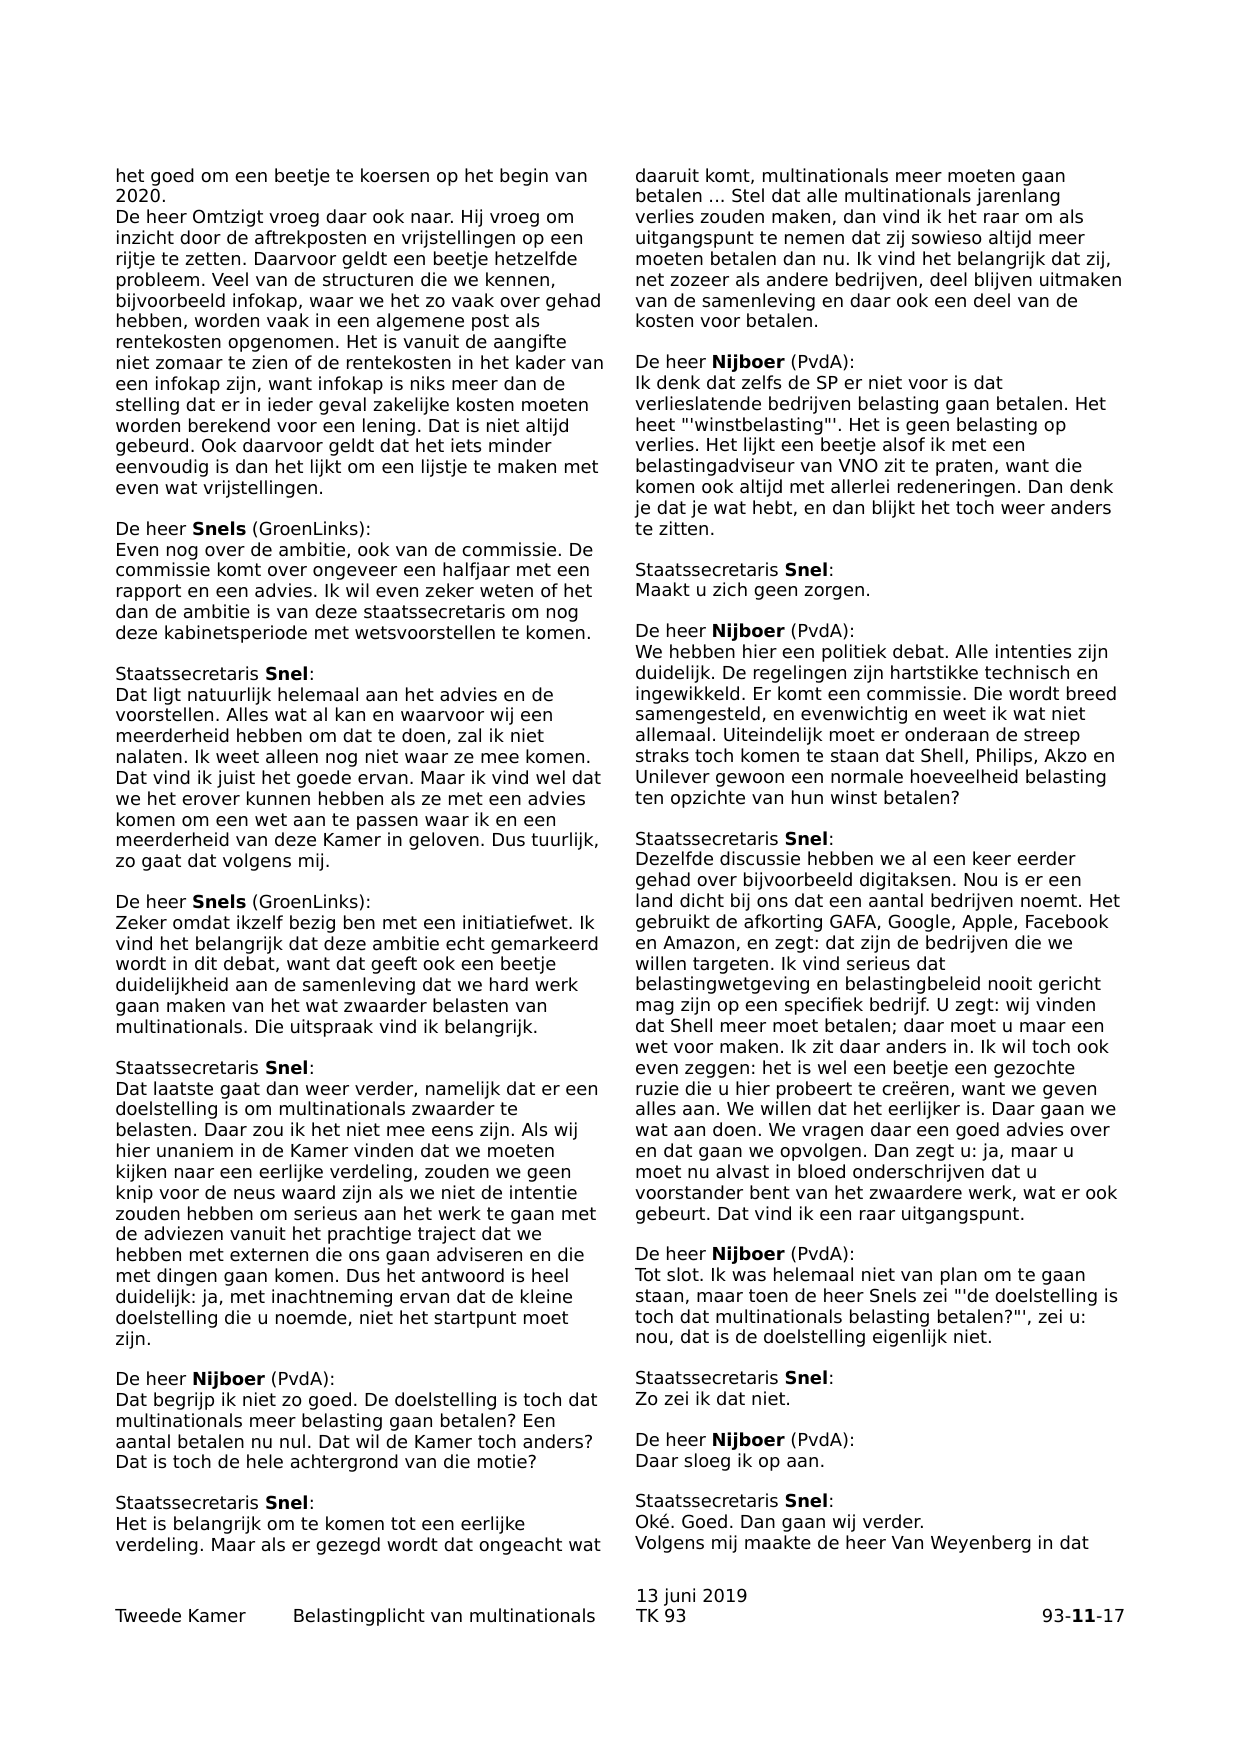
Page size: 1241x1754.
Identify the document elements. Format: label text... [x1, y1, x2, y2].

text Staatssecretaris Snel: [115, 1057, 605, 1078]
text het goed om een beetje te koersen op het begin van 2020. [115, 165, 605, 207]
text De heer Nijboer (PvdA): [635, 352, 1125, 373]
text Daar sloeg ik op aan. [635, 1450, 1125, 1471]
text Staatssecretaris Snel: [115, 1493, 605, 1514]
text Zo zei ik dat niet. [635, 1389, 1125, 1410]
text De heer Omtzigt vroeg daar ook naar. Hij vroeg om inzicht door de aftrekposten en vrijstellingen op een rijtje te zetten. Daarvoor geldt een beetje hetzelfde probleem. Veel van de structuren die we kennen, bijvoorbeeld infokap, waar we het zo vaak over gehad hebben, worden vaak in een algemene post als rentekosten opgenomen. Het is vanuit de aangifte niet zomaar te zien of de rentekosten in het kader van een infokap zijn, want infokap is niks meer dan de stelling dat er in ieder geval zakelijke kosten moeten worden berekend voor een lening. Dat is niet altijd gebeurd. Ook daarvoor geldt dat het iets minder eenvoudig is dan het lijkt om een lijstje te maken met even wat vrijstellingen. [115, 207, 605, 499]
text Staatssecretaris Snel: [635, 1491, 1125, 1512]
text Tot slot. Ik was helemaal niet van plan om te gaan staan, maar toen de heer Snels zei "'de doelstelling is toch dat multinationals belasting betalen?"', zei u: nou, dat is de doelstelling eigenlijk niet. [635, 1265, 1125, 1348]
text De heer Snels (GroenLinks): [115, 519, 605, 539]
text Dat begrijp ik niet zo goed. De doelstelling is toch dat multinationals meer belasting gaan betalen? Een aantal betalen nu nul. Dat wil de Kamer toch anders? Dat is toch de hele achtergrond van die motie? [115, 1390, 605, 1473]
text De heer Nijboer (PvdA): [115, 1369, 605, 1390]
text Volgens mij maakte de heer Van Weyenberg in dat [635, 1533, 1125, 1554]
text De heer Snels (GroenLinks): [115, 892, 605, 912]
text Dezelfde discussie hebben we al een keer eerder gehad over bijvoorbeeld digitaksen. Nou is er een land dicht bij ons dat een aantal bedrijven noemt. Het gebruikt de afkorting GAFA, Google, Apple, Facebook en Amazon, en zegt: dat zijn de bedrijven die we willen targeten. Ik vind serieus dat belastingwetgeving en belastingbeleid nooit gericht mag zijn op een specifiek bedrijf. U zegt: wij vinden dat Shell meer moet betalen; daar moet u maar een wet voor maken. Ik zit daar anders in. Ik wil toch ook even zeggen: het is wel een beetje een gezochte ruzie die u hier probeert te creëren, want we geven alles aan. We willen dat het eerlijker is. Daar gaan we wat aan doen. We vragen daar een goed advies over en dat gaan we opvolgen. Dan zegt u: ja, maar u moet nu alvast in bloed onderschrijven dat u voorstander bent van het zwaardere werk, wat er ook gebeurt. Dat vind ik een raar uitgangspunt. [635, 849, 1125, 1224]
text We hebben hier een politiek debat. Alle intenties zijn duidelijk. De regelingen zijn hartstikke technisch en ingewikkeld. Er komt een commissie. Die wordt breed samengesteld, en evenwichtig en weet ik wat niet allemaal. Uiteindelijk moet er onderaan de streep straks toch komen te staan dat Shell, Philips, Akzo en Unilever gewoon een normale hoeveelheid belasting ten opzichte van hun winst betalen? [635, 642, 1125, 808]
text Oké. Goed. Dan gaan wij verder. [635, 1512, 1125, 1533]
text Staatssecretaris Snel: [635, 1368, 1125, 1389]
text Maakt u zich geen zorgen. [635, 580, 1125, 601]
text Staatssecretaris Snel: [115, 663, 605, 684]
text Dat ligt natuurlijk helemaal aan het advies en de voorstellen. Alles wat al kan en waarvoor wij een meerderheid hebben om dat te doen, zal ik niet nalaten. Ik weet alleen nog niet waar ze mee komen. Dat vind ik juist het goede ervan. Maar ik vind wel dat we het erover kunnen hebben als ze met een advies komen om een wet aan te passen waar ik en een meerderheid van deze Kamer in geloven. Dus tuurlijk, zo gaat dat volgens mij. [115, 684, 605, 872]
text Even nog over de ambitie, ook van de commissie. De commissie komt over ongeveer een halfjaar met een rapport en een advies. Ik wil even zeker weten of het dan de ambitie is van deze staatssecretaris om nog deze kabinetsperiode met wetsvoorstellen te komen. [115, 539, 605, 643]
text Zeker omdat ikzelf bezig ben met een initiatiefwet. Ik vind het belangrijk dat deze ambitie echt gemarkeerd wordt in dit debat, want dat geeft ook een beetje duidelijkheid aan de samenleving dat we hard werk gaan maken van het wat zwaarder belasten van multinationals. Die uitspraak vind ik belangrijk. [115, 912, 605, 1037]
text De heer Nijboer (PvdA): [635, 1244, 1125, 1265]
text Ik denk dat zelfs de SP er niet voor is dat verlieslatende bedrijven belasting gaan betalen. Het heet "'winstbelasting"'. Het is geen belasting op verlies. Het lijkt een beetje alsof ik met een belastingadviseur van VNO zit te praten, want die komen ook altijd met allerlei redeneringen. Dan denk je dat je wat hebt, en dan blijkt het toch weer anders te zitten. [635, 373, 1125, 539]
text daaruit komt, multinationals meer moeten gaan betalen ... Stel dat alle multinationals jarenlang verlies zouden maken, dan vind ik het raar om als uitgangspunt te nemen dat zij sowieso altijd meer moeten betalen dan nu. Ik vind het belangrijk dat zij, net zozeer als andere bedrijven, deel blijven uitmaken van de samenleving en daar ook een deel van de kosten voor betalen. [635, 165, 1125, 332]
text De heer Nijboer (PvdA): [635, 1430, 1125, 1450]
text De heer Nijboer (PvdA): [635, 621, 1125, 642]
text Staatssecretaris Snel: [635, 828, 1125, 849]
text Staatssecretaris Snel: [635, 559, 1125, 580]
text Het is belangrijk om te komen tot een eerlijke verdeling. Maar als er gezegd wordt dat ongeacht wat [115, 1514, 605, 1556]
text Dat laatste gaat dan weer verder, namelijk dat er een doelstelling is om multinationals zwaarder te belasten. Daar zou ik het niet mee eens zijn. Als wij hier unaniem in de Kamer vinden dat we moeten kijken naar een eerlijke verdeling, zouden we geen knip voor de neus waard zijn als we niet de intentie zouden hebben om serieus aan het werk te gaan met de adviezen vanuit het prachtige traject dat we hebben met externen die ons gaan adviseren en die met dingen gaan komen. Dus het antwoord is heel duidelijk: ja, met inachtneming ervan dat de kleine doelstelling die u noemde, niet het startpunt moet zijn. [115, 1078, 605, 1349]
